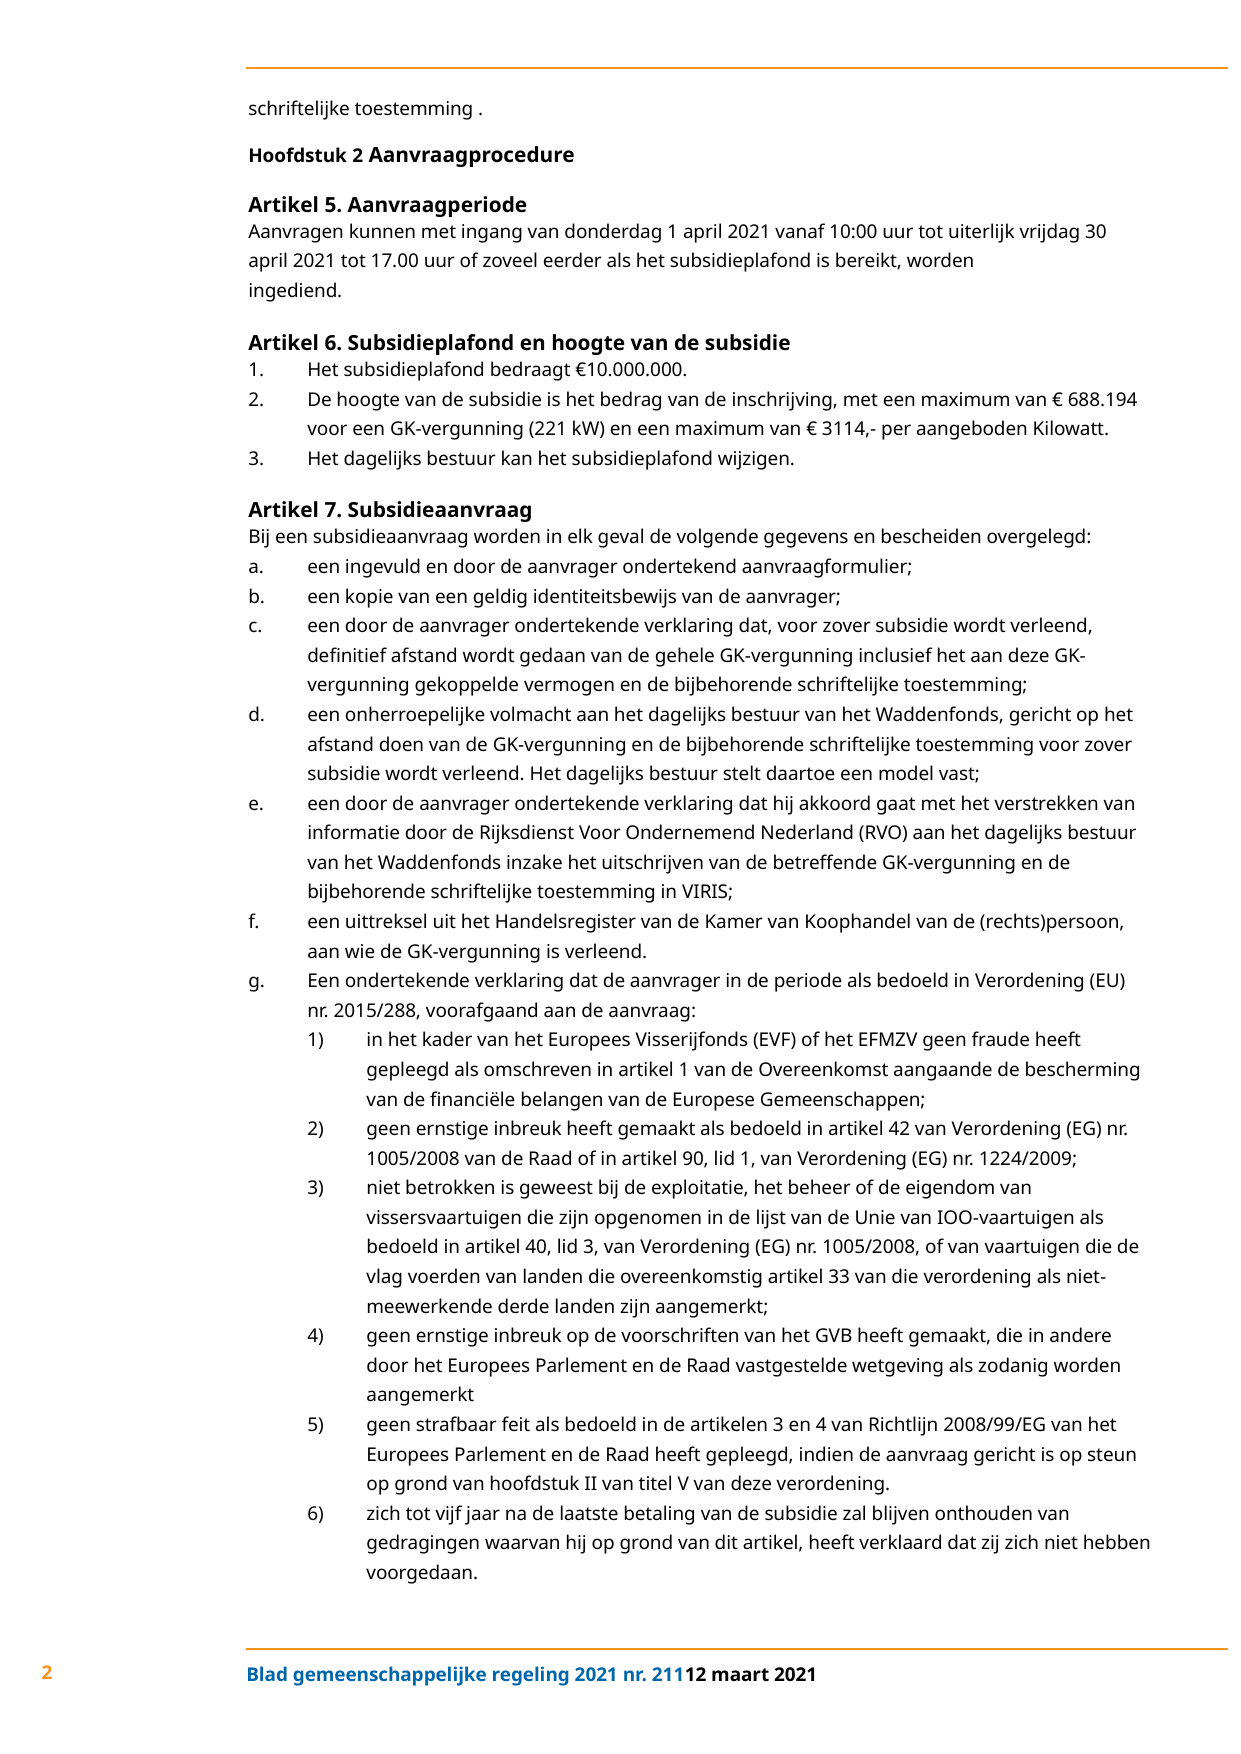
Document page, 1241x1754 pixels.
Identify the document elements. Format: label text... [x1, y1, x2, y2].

text Artikel 6. Subsidieplafond en hoogte van de subsidie [248, 328, 1152, 356]
list een door de aanvrager ondertekende verklaring dat, voor zover subsidie wordt verleend, definitief afstand wordt gedaan van de gehele GK-vergunning inclusief het aan deze GK-vergunning gekoppelde vermogen en de bijbehorende schriftelijke toestemming; [248, 612, 1152, 697]
list een onherroepelijke volmacht aan het dagelijks bestuur van het Waddenfonds, gericht op het afstand doen van de GK-vergunning en de bijbehorende schriftelijke toestemming voor zover subsidie wordt verleend. Het dagelijks bestuur stelt daartoe een model vast; [248, 701, 1152, 786]
list geen ernstige inbreuk op de voorschriften van het GVB heeft gemaakt, die in andere door het Europees Parlement en de Raad vastgestelde wetgeving als zodanig worden aangemerkt [307, 1322, 1152, 1407]
text Hoofdstuk 2 Aanvraagprocedure [248, 140, 1152, 169]
list De hoogte van de subsidie is het bedrag van de inschrijving, met een maximum van € 688.194 voor een GK-vergunning (221 kW) en een maximum van € 3114,- per aangeboden Kilowatt. [248, 386, 1152, 441]
list een door de aanvrager ondertekende verklaring dat hij akkoord gaat met het verstrekken van informatie door de Rijksdienst Voor Ondernemend Nederland (RVO) aan het dagelijks bestuur van het Waddenfonds inzake het uitschrijven van de betreffende GK-vergunning en de bijbehorende schriftelijke toestemming in VIRIS; [248, 790, 1152, 904]
list Een ondertekende verklaring dat de aanvrager in de periode als bedoeld in Verordening (EU) nr. 2015/288, voorafgaand aan de aanvraag: [248, 967, 1152, 1023]
text schriftelijke toestemming . [248, 95, 1152, 121]
list in het kader van het Europees Visserijfonds (EVF) of het EFMZV geen fraude heeft gepleegd als omschreven in artikel 1 van de Overeenkomst aangaande de bescherming van de financiële belangen van de Europese Gemeenschappen; [307, 1027, 1152, 1112]
list geen strafbaar feit als bedoeld in de artikelen 3 en 4 van Richtlijn 2008/99/EG van het Europees Parlement en de Raad heeft gepleegd, indien de aanvraag gericht is op steun op grond van hoofdstuk II van titel V van deze verordening. [307, 1411, 1152, 1496]
list zich tot vijf jaar na de laatste betaling van de subsidie zal blijven onthouden van gedragingen waarvan hij op grond van dit artikel, heeft verklaard dat zij zich niet hebben voorgedaan. [307, 1500, 1152, 1585]
list geen ernstige inbreuk heeft gemaakt als bedoeld in artikel 42 van Verordening (EG) nr. 1005/2008 van de Raad of in artikel 90, lid 1, van Verordening (EG) nr. 1224/2009; [307, 1115, 1152, 1171]
text Artikel 5. Aanvraagperiode [248, 190, 1152, 218]
text april 2021 tot 17.00 uur of zoveel eerder als het subsidieplafond is bereikt, worden [248, 248, 1152, 273]
text Bij een subsidieaanvraag worden in elk geval de volgende gegevens en bescheiden overgelegd: [248, 524, 1152, 549]
list een uittreksel uit het Handelsregister van de Kamer van Koophandel van de (rechts)persoon, aan wie de GK-vergunning is verleend. [248, 908, 1152, 964]
list Het dagelijks bestuur kan het subsidieplafond wijzigen. [248, 445, 1152, 471]
text ingediend. [248, 277, 1152, 303]
list niet betrokken is geweest bij de exploitatie, het beheer of de eigendom van vissersvaartuigen die zijn opgenomen in de lijst van de Unie van IOO-vaartuigen als bedoeld in artikel 40, lid 3, van Verordening (EG) nr. 1005/2008, of van vaartuigen die de vlag voerden van landen die overeenkomstig artikel 33 van die verordening als niet-meewerkende derde landen zijn aangemerkt; [307, 1174, 1152, 1319]
text Aanvragen kunnen met ingang van donderdag 1 april 2021 vanaf 10:00 uur tot uiterlijk vrijdag 30 [248, 218, 1152, 244]
list Het subsidieplafond bedraagt €10.000.000. [248, 356, 1152, 382]
list een ingevuld en door de aanvrager ondertekend aanvraagformulier; [248, 553, 1152, 579]
picture [41, 47, 231, 172]
text Artikel 7. Subsidieaanvraag [248, 495, 1152, 524]
list een kopie van een geldig identiteitsbewijs van de aanvrager; [248, 583, 1152, 609]
